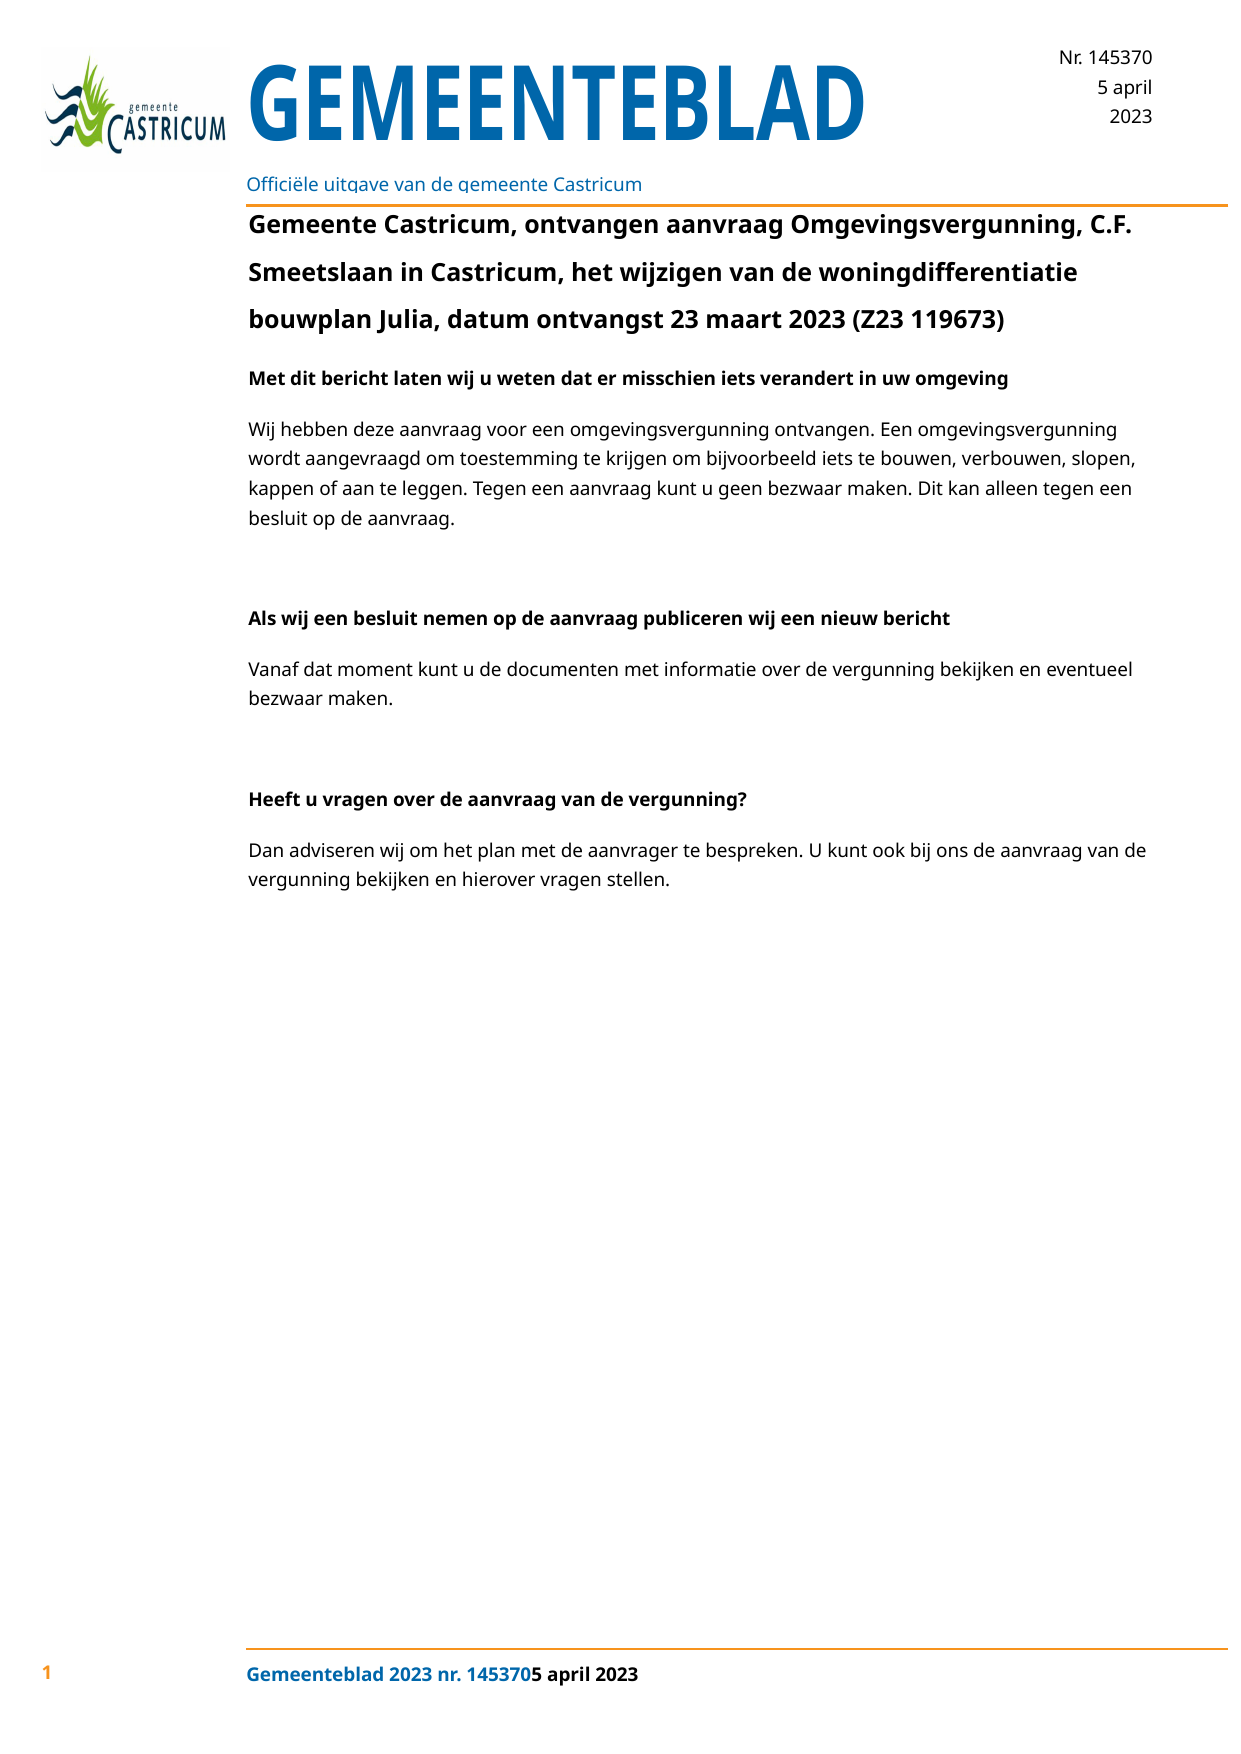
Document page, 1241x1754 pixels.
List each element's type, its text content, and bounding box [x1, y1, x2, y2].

text Dan adviseren wij om het plan met de aanvrager te bespreken. U kunt ook bij ons de aanvraag van de vergunning bekijken en hierover vragen stellen. [248, 837, 1152, 892]
text Wij hebben deze aanvraag voor een omgevingsvergunning ontvangen. Een omgevingsvergunning wordt aangevraagd om toestemming te krijgen om bijvoorbeeld iets te bouwen, verbouwen, slopen, kappen of aan te leggen. Tegen een aanvraag kunt u geen bezwaar maken. Dit kan alleen tegen een besluit op de aanvraag. [248, 416, 1152, 530]
text Met dit bericht laten wij u weten dat er misschien iets verandert in uw omgeving [248, 366, 1152, 391]
text Gemeente Castricum, ontvangen aanvraag Omgevingsvergunning, C.F. Smeetslaan in Castricum, het wijzigen van de woningdifferentiatie bouwplan Julia, datum ontvangst 23 maart 2023 (Z23 119673) [248, 207, 1152, 336]
text Als wij een besluit nemen op de aanvraag publiceren wij een nieuw bericht [248, 606, 1152, 631]
picture [41, 47, 231, 172]
text Heeft u vragen over de aanvraag van de vergunning? [248, 786, 1152, 812]
text Vanaf dat moment kunt u de documenten met informatie over de vergunning bekijken en eventueel bezwaar maken. [248, 656, 1152, 711]
